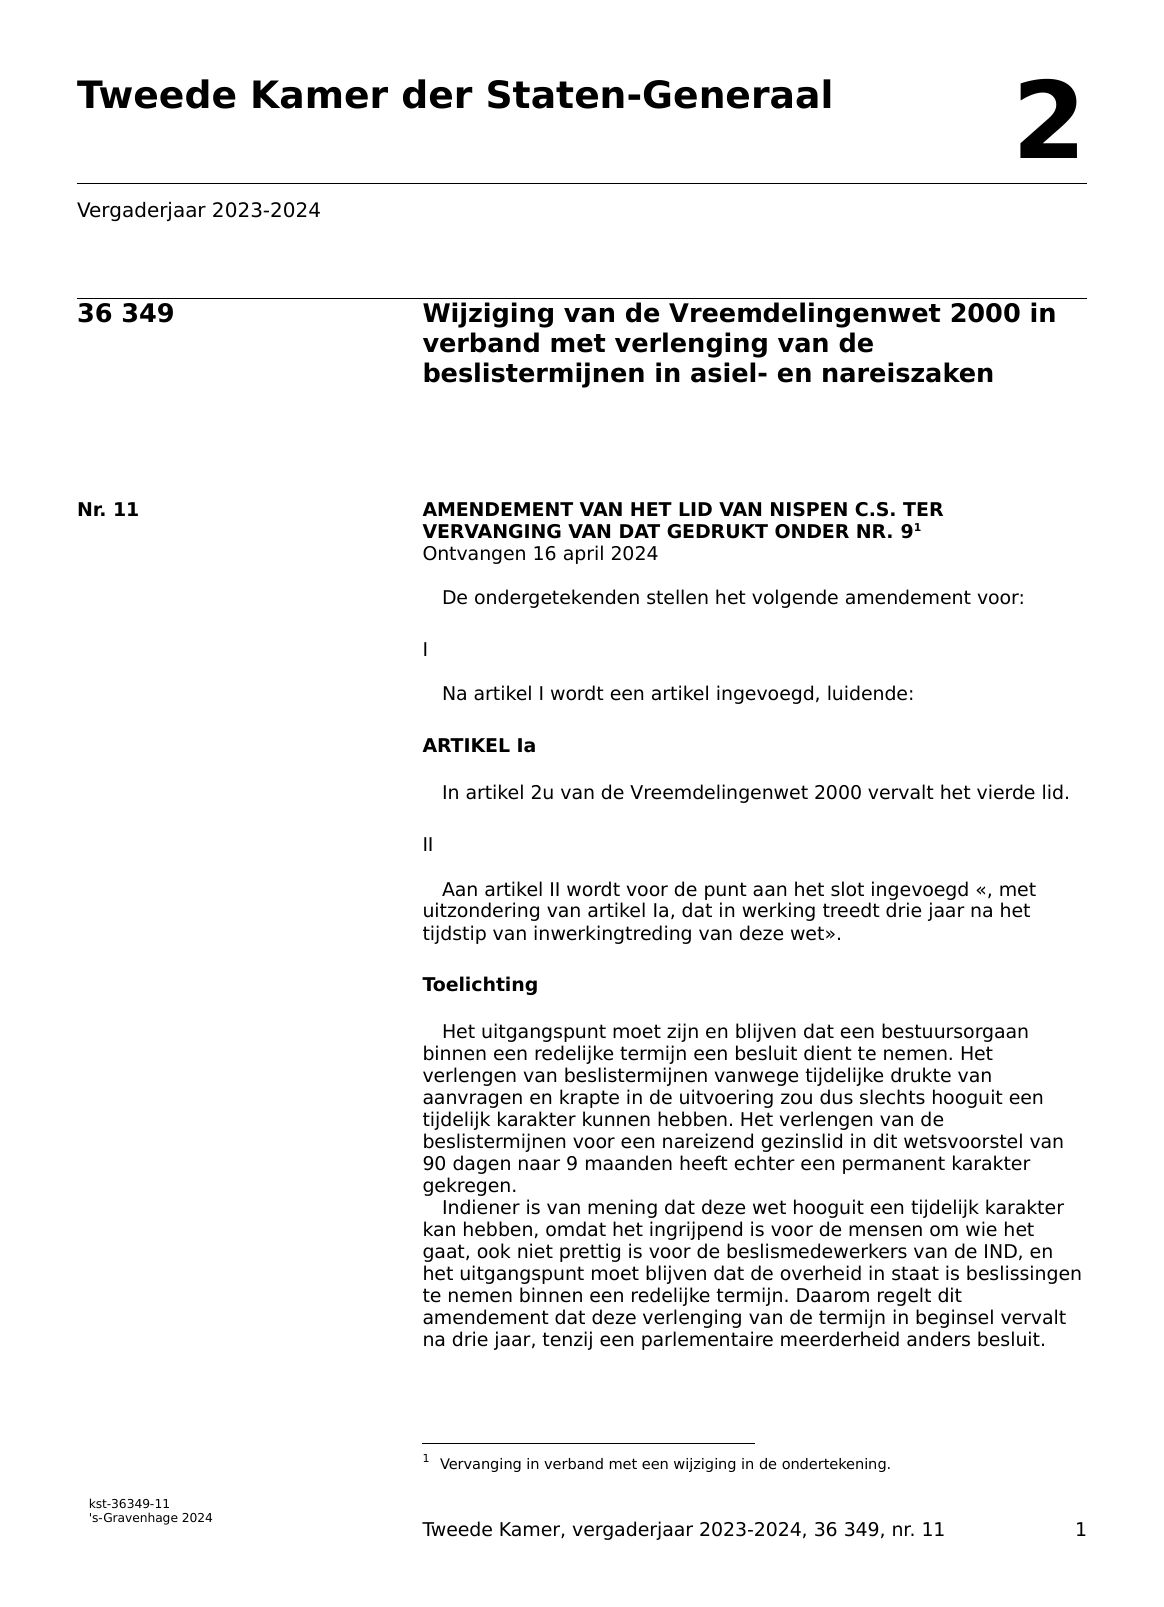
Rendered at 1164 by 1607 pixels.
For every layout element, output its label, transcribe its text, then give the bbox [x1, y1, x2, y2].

text kst-36349-11 [88, 1497, 323, 1511]
table_header Tweede Kamer der Staten-Generaal [77, 59, 886, 183]
subtitle ARTIKEL Ia [422, 735, 1087, 757]
subtitle I [422, 639, 1087, 661]
subtitle Toelichting [422, 974, 1087, 996]
text De ondergetekenden stellen het volgende amendement voor: [422, 587, 1087, 609]
text Indiener is van mening dat deze wet hooguit een tijdelijk karakter kan hebben, omdat het ingrijpend is voor de mensen om wie het gaat, ook niet prettig is voor de beslismedewerkers van de IND, en het uitgangspunt moet blijven dat de overheid in staat is beslissingen te nemen binnen een redelijke termijn. Daarom regelt dit amendement dat deze verlenging van de termijn in beginsel vervalt na drie jaar, tenzij een parlementaire meerderheid anders besluit. [422, 1197, 1087, 1351]
subtitle II [422, 834, 1087, 856]
subtitle Nr. 11 AMENDEMENT VAN HET LID VAN NISPEN C.S. TER VERVANGING VAN DAT GEDRUKT ONDER NR. 9 [77, 499, 1087, 543]
text Ontvangen 16 april 2024 [422, 543, 1087, 565]
text Vervanging in verband met een wijziging in de ondertekening. [422, 1452, 1087, 1474]
text In artikel 2u van de Vreemdelingenwet 2000 vervalt het vierde lid. [422, 782, 1087, 804]
text 's-Gravenhage 2024 [88, 1511, 323, 1525]
text Het uitgangspunt moet zijn en blijven dat een bestuursorgaan binnen een redelijke termijn een besluit dient te nemen. Het verlengen van beslistermijnen vanwege tijdelijke drukte van aanvragen en krapte in de uitvoering zou dus slechts hooguit een tijdelijk karakter kunnen hebben. Het verlengen van de beslistermijnen voor een nareizend gezinslid in dit wetsvoorstel van 90 dagen naar 9 maanden heeft echter een permanent karakter gekregen. [422, 1021, 1087, 1197]
subtitle 36 349 Wijziging van de Vreemdelingenwet 2000 in verband met verlenging van de beslistermijnen in asiel- en nareiszaken [77, 299, 1087, 388]
table_cell Vergaderjaar 2023-2024 [77, 184, 1087, 298]
text Na artikel I wordt een artikel ingevoegd, luidende: [422, 683, 1087, 705]
table_header 2 [886, 59, 1087, 183]
text Aan artikel II wordt voor de punt aan het slot ingevoegd «, met uitzondering van artikel Ia, dat in werking treedt drie jaar na het tijdstip van inwerkingtreding van deze wet». [422, 878, 1087, 944]
